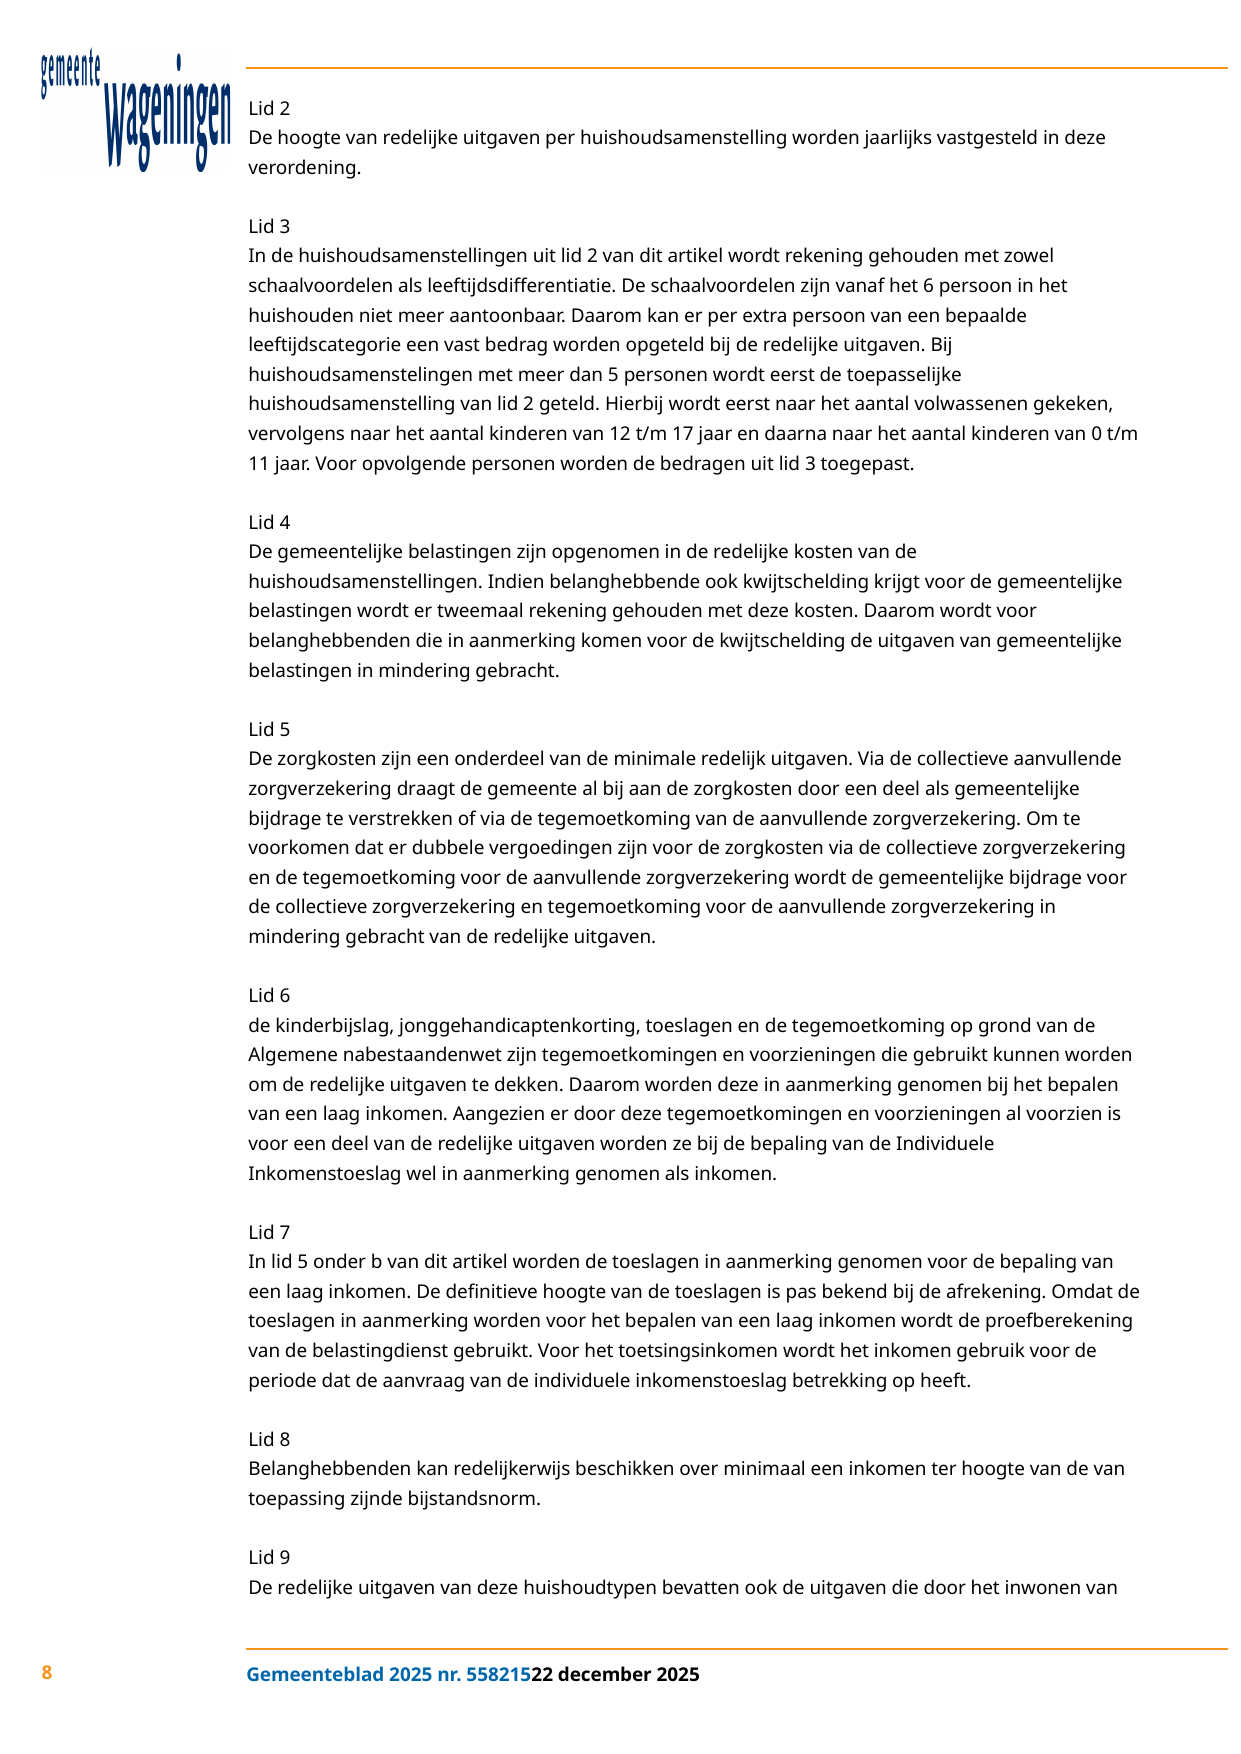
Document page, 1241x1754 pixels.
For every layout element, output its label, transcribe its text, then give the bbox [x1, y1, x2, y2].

text In de huishoudsamenstellingen uit lid 2 van dit artikel wordt rekening gehouden met zowel schaalvoordelen als leeftijdsdifferentiatie. De schaalvoordelen zijn vanaf het 6 persoon in het huishouden niet meer aantoonbaar. Daarom kan er per extra persoon van een bepaalde leeftijdscategorie een vast bedrag worden opgeteld bij de redelijke uitgaven. Bij huishoudsamenstelingen met meer dan 5 personen wordt eerst de toepasselijke huishoudsamenstelling van lid 2 geteld. Hierbij wordt eerst naar het aantal volwassenen gekeken, vervolgens naar het aantal kinderen van 12 t/m 17 jaar en daarna naar het aantal kinderen van 0 t/m 11 jaar. Voor opvolgende personen worden de bedragen uit lid 3 toegepast. [248, 243, 1152, 476]
text In lid 5 onder b van dit artikel worden de toeslagen in aanmerking genomen voor de bepaling van een laag inkomen. De definitieve hoogte van de toeslagen is pas bekend bij de afrekening. Omdat de toeslagen in aanmerking worden voor het bepalen van een laag inkomen wordt de proefberekening van de belastingdienst gebruikt. Voor het toetsingsinkomen wordt het inkomen gebruik voor de periode dat de aanvraag van de individuele inkomenstoeslag betrekking op heeft. [248, 1248, 1152, 1393]
picture [41, 47, 231, 172]
text De hoogte van redelijke uitgaven per huishoudsamenstelling worden jaarlijks vastgesteld in deze verordening. [248, 124, 1152, 180]
text Lid 2 [248, 95, 1152, 121]
text De gemeentelijke belastingen zijn opgenomen in de redelijke kosten van de huishoudsamenstellingen. Indien belanghebbende ook kwijtschelding krijgt voor de gemeentelijke belastingen wordt er tweemaal rekening gehouden met deze kosten. Daarom wordt voor belanghebbenden die in aanmerking komen voor de kwijtschelding de uitgaven van gemeentelijke belastingen in mindering gebracht. [248, 538, 1152, 683]
text De redelijke uitgaven van deze huishoudtypen bevatten ook de uitgaven die door het inwonen van [248, 1574, 1152, 1600]
text Lid 7 [248, 1219, 1152, 1245]
text Lid 8 [248, 1426, 1152, 1452]
text Lid 4 [248, 509, 1152, 535]
text de kinderbijslag, jonggehandicaptenkorting, toeslagen en de tegemoetkoming op grond van de Algemene nabestaandenwet zijn tegemoetkomingen en voorzieningen die gebruikt kunnen worden om de redelijke uitgaven te dekken. Daarom worden deze in aanmerking genomen bij het bepalen van een laag inkomen. Aangezien er door deze tegemoetkomingen en voorzieningen al voorzien is voor een deel van de redelijke uitgaven worden ze bij de bepaling van de Individuele Inkomenstoeslag wel in aanmerking genomen als inkomen. [248, 1012, 1152, 1186]
text Lid 3 [248, 213, 1152, 239]
text Lid 5 [248, 716, 1152, 742]
text De zorgkosten zijn een onderdeel van de minimale redelijk uitgaven. Via de collectieve aanvullende zorgverzekering draagt de gemeente al bij aan de zorgkosten door een deel als gemeentelijke bijdrage te verstrekken of via de tegemoetkoming van de aanvullende zorgverzekering. Om te voorkomen dat er dubbele vergoedingen zijn voor de zorgkosten via de collectieve zorgverzekering en de tegemoetkoming voor de aanvullende zorgverzekering wordt de gemeentelijke bijdrage voor de collectieve zorgverzekering en tegemoetkoming voor de aanvullende zorgverzekering in mindering gebracht van de redelijke uitgaven. [248, 746, 1152, 949]
text Lid 6 [248, 982, 1152, 1008]
text Lid 9 [248, 1544, 1152, 1570]
text Belanghebbenden kan redelijkerwijs beschikken over minimaal een inkomen ter hoogte van de van toepassing zijnde bijstandsnorm. [248, 1456, 1152, 1511]
